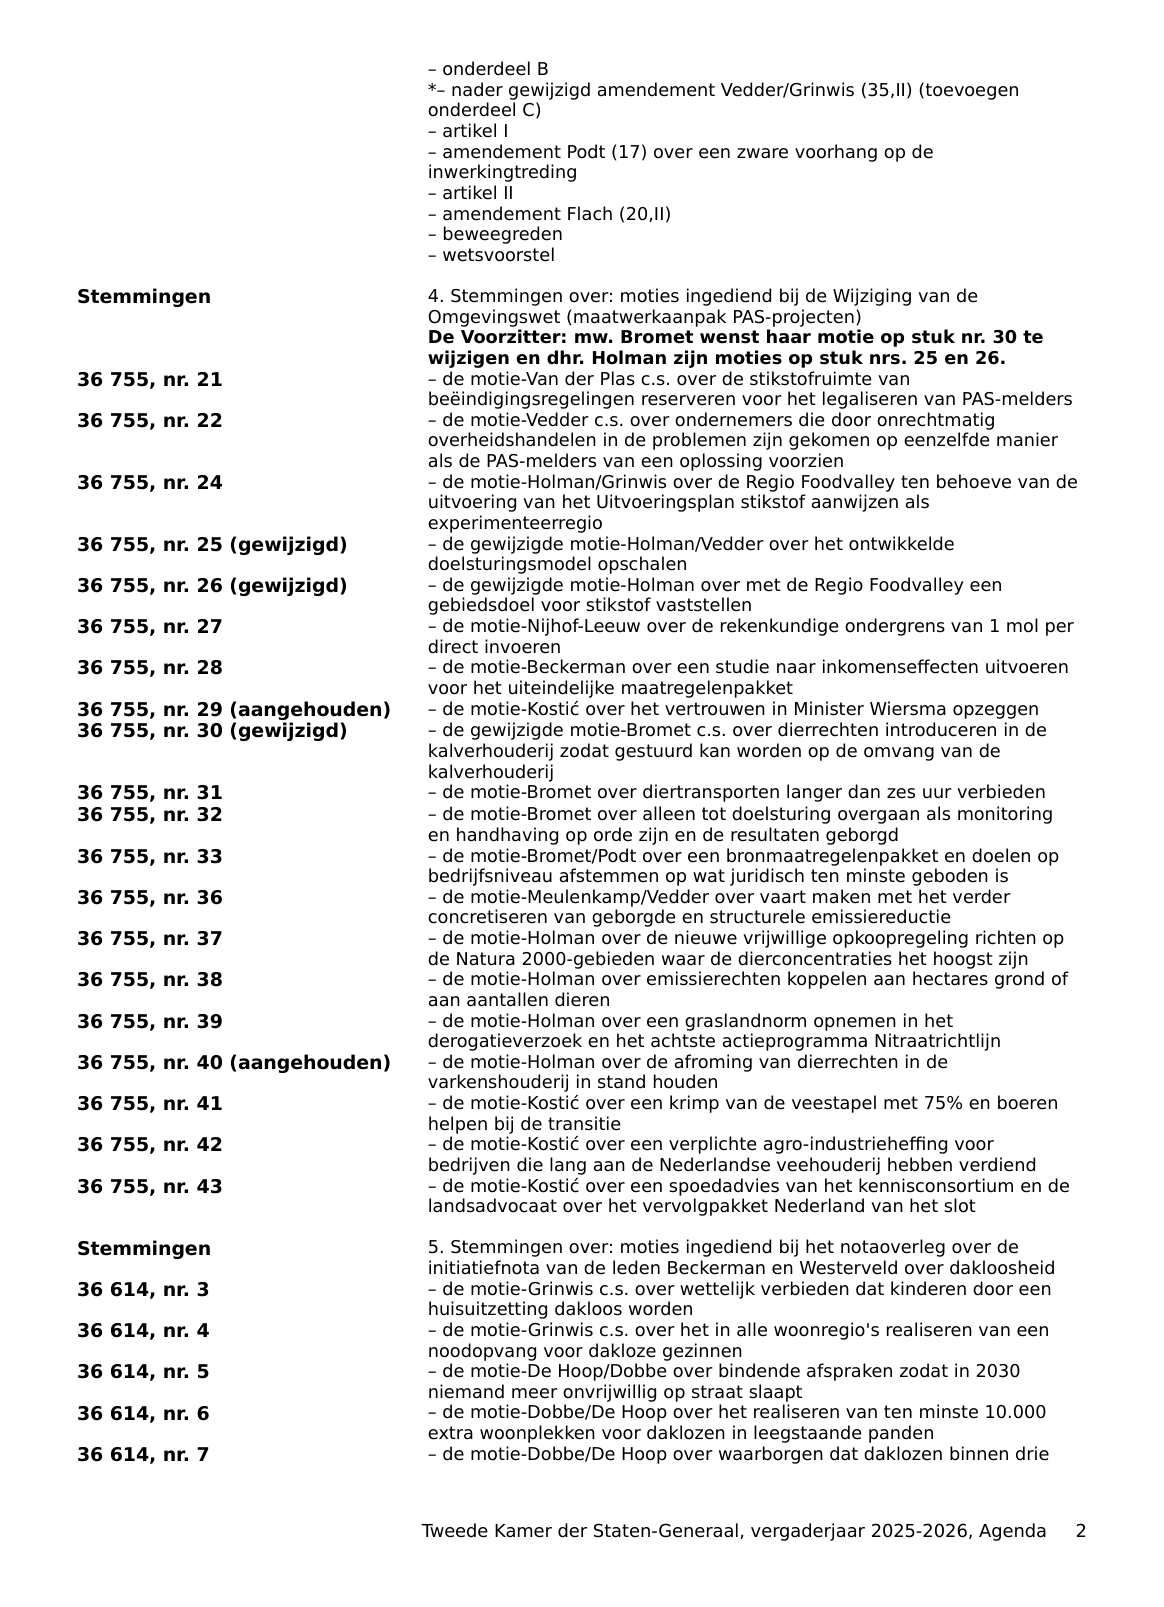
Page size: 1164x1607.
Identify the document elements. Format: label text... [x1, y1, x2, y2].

table_cell 36 755, nr. 25 (gewijzigd) [77, 534, 404, 575]
table_cell 36 614, nr. 4 [77, 1320, 404, 1361]
table_cell 36 755, nr. 33 [77, 846, 404, 887]
table_cell [404, 265, 422, 286]
table_cell – de motie-Holman over een graslandnorm opnemen in het derogatieverzoek en het achtste actieprogramma Nitraatrichtlijn [422, 1011, 1087, 1052]
table_cell 36 755, nr. 30 (gewijzigd) [77, 720, 404, 782]
table_cell – de motie-Bromet/Podt over een bronmaatregelenpakket en doelen op bedrijfsniveau afstemmen op wat juridisch ten minste geboden is [422, 846, 1087, 887]
table_cell – amendement Podt (17) over een zware voorhang op de inwerkingtreding [422, 142, 1087, 183]
table_cell [404, 472, 422, 533]
table_cell 36 755, nr. 27 [77, 616, 404, 657]
table_cell [77, 59, 404, 80]
table_cell – de motie-Holman/Grinwis over de Regio Foodvalley ten behoeve van de uitvoering van het Uitvoeringsplan stikstof aanwijzen als experimenteerregio [422, 472, 1087, 533]
table_cell [422, 1217, 1087, 1237]
table_cell [404, 1361, 422, 1402]
table_cell 36 755, nr. 36 [77, 887, 404, 928]
table_cell – de motie-Holman over de nieuwe vrijwillige opkoopregeling richten op de Natura 2000-gebieden waar de dierconcentraties het hoogst zijn [422, 928, 1087, 969]
table_cell [404, 969, 422, 1011]
table_cell [404, 782, 422, 804]
table_cell [404, 699, 422, 720]
table_cell Stemmingen [77, 1238, 404, 1279]
table_cell – amendement Flach (20,II) [422, 204, 1087, 224]
table_cell [404, 59, 422, 80]
table_cell – de motie-Meulenkamp/Vedder over vaart maken met het verder concretiseren van geborgde en structurele emissiereductie [422, 887, 1087, 928]
table_cell – de motie-Grinwis c.s. over wettelijk verbieden dat kinderen door een huisuitzetting dakloos worden [422, 1279, 1087, 1320]
table_cell – de motie-Kostić over een krimp van de veestapel met 75% en boeren helpen bij de transitie [422, 1093, 1087, 1134]
table_cell 36 614, nr. 7 [77, 1444, 404, 1466]
table_cell De Voorzitter: mw. Bromet wenst haar motie op stuk nr. 30 te wijzigen en dhr. Holman zijn moties op stuk nrs. 25 en 26. [422, 327, 1087, 368]
table_cell 36 755, nr. 26 (gewijzigd) [77, 575, 404, 616]
table_cell [422, 265, 1087, 286]
table_cell [404, 657, 422, 698]
table_cell 36 614, nr. 6 [77, 1403, 404, 1444]
table_cell – de motie-Holman over emissierechten koppelen aan hectares grond of aan aantallen dieren [422, 969, 1087, 1011]
table_cell 36 755, nr. 24 [77, 472, 404, 533]
table_cell – de motie-De Hoop/Dobbe over bindende afspraken zodat in 2030 niemand meer onvrijwillig op straat slaapt [422, 1361, 1087, 1402]
table_cell [404, 1444, 422, 1466]
table_cell – de motie-Dobbe/De Hoop over het realiseren van ten minste 10.000 extra woonplekken voor daklozen in leegstaande panden [422, 1403, 1087, 1444]
table_cell – de motie-Bromet over diertransporten langer dan zes uur verbieden [422, 782, 1087, 804]
table_cell 36 755, nr. 28 [77, 657, 404, 698]
table_cell [404, 1176, 422, 1217]
table_cell [77, 327, 404, 368]
table_cell [404, 142, 422, 183]
table_cell 36 755, nr. 41 [77, 1093, 404, 1134]
table_cell [77, 224, 404, 245]
table_cell [404, 204, 422, 224]
table_cell [404, 80, 422, 121]
table_cell [77, 121, 404, 142]
table_cell – de motie-Vedder c.s. over ondernemers die door onrechtmatig overheidshandelen in de problemen zijn gekomen op eenzelfde manier als de PAS-melders van een oplossing voorzien [422, 410, 1087, 472]
table_cell [404, 1238, 422, 1279]
table_cell [404, 616, 422, 657]
table_cell – de motie-Beckerman over een studie naar inkomenseffecten uitvoeren voor het uiteindelijke maatregelenpakket [422, 657, 1087, 698]
table_cell 5. Stemmingen over: moties ingediend bij het notaoverleg over de initiatiefnota van de leden Beckerman en Westerveld over dakloosheid [422, 1238, 1087, 1279]
table_cell – de motie-Grinwis c.s. over het in alle woonregio's realiseren van een noodopvang voor dakloze gezinnen [422, 1320, 1087, 1361]
table_cell [404, 245, 422, 265]
table_cell [404, 720, 422, 782]
table_cell [77, 1217, 404, 1237]
table_cell 36 755, nr. 40 (aangehouden) [77, 1052, 404, 1093]
table_cell 36 755, nr. 32 [77, 804, 404, 846]
table_cell [77, 142, 404, 183]
table_cell 36 755, nr. 22 [77, 410, 404, 472]
table_cell – de motie-Kostić over het vertrouwen in Minister Wiersma opzeggen [422, 699, 1087, 720]
table_cell – de gewijzigde motie-Holman/Vedder over het ontwikkelde doelsturingsmodel opschalen [422, 534, 1087, 575]
table_cell – beweegreden [422, 224, 1087, 245]
table_cell – de motie-Kostić over een verplichte agro-industrieheffing voor bedrijven die lang aan de Nederlandse veehouderij hebben verdiend [422, 1134, 1087, 1176]
table_cell – de motie-Bromet over alleen tot doelsturing overgaan als monitoring en handhaving op orde zijn en de resultaten geborgd [422, 804, 1087, 846]
table_cell – de motie-Kostić over een spoedadvies van het kennisconsortium en de landsadvocaat over het vervolgpakket Nederland van het slot [422, 1176, 1087, 1217]
table_cell – de motie-Dobbe/De Hoop over waarborgen dat daklozen binnen drie [422, 1444, 1087, 1466]
table_cell [77, 204, 404, 224]
table_cell 4. Stemmingen over: moties ingediend bij de Wijziging van de Omgevingswet (maatwerkaanpak PAS-projecten) [422, 286, 1087, 327]
table_cell [404, 183, 422, 203]
table_cell [404, 121, 422, 142]
table_cell – artikel I [422, 121, 1087, 142]
table_cell – wetsvoorstel [422, 245, 1087, 265]
table_cell – de gewijzigde motie-Holman over met de Regio Foodvalley een gebiedsdoel voor stikstof vaststellen [422, 575, 1087, 616]
table_cell – de gewijzigde motie-Bromet c.s. over dierrechten introduceren in de kalverhouderij zodat gestuurd kan worden op de omvang van de kalverhouderij [422, 720, 1087, 782]
table_cell [404, 1011, 422, 1052]
table_cell [77, 183, 404, 203]
table_cell [404, 1403, 422, 1444]
table_cell [404, 1279, 422, 1320]
table_cell [404, 887, 422, 928]
table_cell [77, 265, 404, 286]
table_cell [404, 534, 422, 575]
table_cell [404, 1134, 422, 1176]
table_cell 36 755, nr. 21 [77, 369, 404, 410]
table_cell [77, 80, 404, 121]
table_cell 36 755, nr. 29 (aangehouden) [77, 699, 404, 720]
table_cell [404, 928, 422, 969]
table_cell [77, 245, 404, 265]
table_cell 36 755, nr. 37 [77, 928, 404, 969]
table_cell 36 755, nr. 31 [77, 782, 404, 804]
table_cell [404, 224, 422, 245]
table_cell [404, 410, 422, 472]
table_cell [404, 327, 422, 368]
table_cell 36 614, nr. 5 [77, 1361, 404, 1402]
table_cell 36 755, nr. 38 [77, 969, 404, 1011]
table_cell – de motie-Holman over de afroming van dierrechten in de varkenshouderij in stand houden [422, 1052, 1087, 1093]
table_cell – onderdeel B [422, 59, 1087, 80]
table_cell [404, 1093, 422, 1134]
table_cell – de motie-Nijhof-Leeuw over de rekenkundige ondergrens van 1 mol per direct invoeren [422, 616, 1087, 657]
table_cell [404, 575, 422, 616]
table_cell Stemmingen [77, 286, 404, 327]
table_cell *– nader gewijzigd amendement Vedder/Grinwis (35,II) (toevoegen onderdeel C) [422, 80, 1087, 121]
table_cell – artikel II [422, 183, 1087, 203]
table_cell [404, 846, 422, 887]
table_cell [404, 1320, 422, 1361]
table_cell [404, 286, 422, 327]
table_cell – de motie-Van der Plas c.s. over de stikstofruimte van beëindigingsregelingen reserveren voor het legaliseren van PAS-melders [422, 369, 1087, 410]
table_cell 36 755, nr. 39 [77, 1011, 404, 1052]
table_cell 36 755, nr. 43 [77, 1176, 404, 1217]
table_cell [404, 1052, 422, 1093]
table_cell [404, 804, 422, 846]
table_cell [404, 1217, 422, 1237]
table_cell 36 614, nr. 3 [77, 1279, 404, 1320]
table_cell 36 755, nr. 42 [77, 1134, 404, 1176]
table_cell [404, 369, 422, 410]
